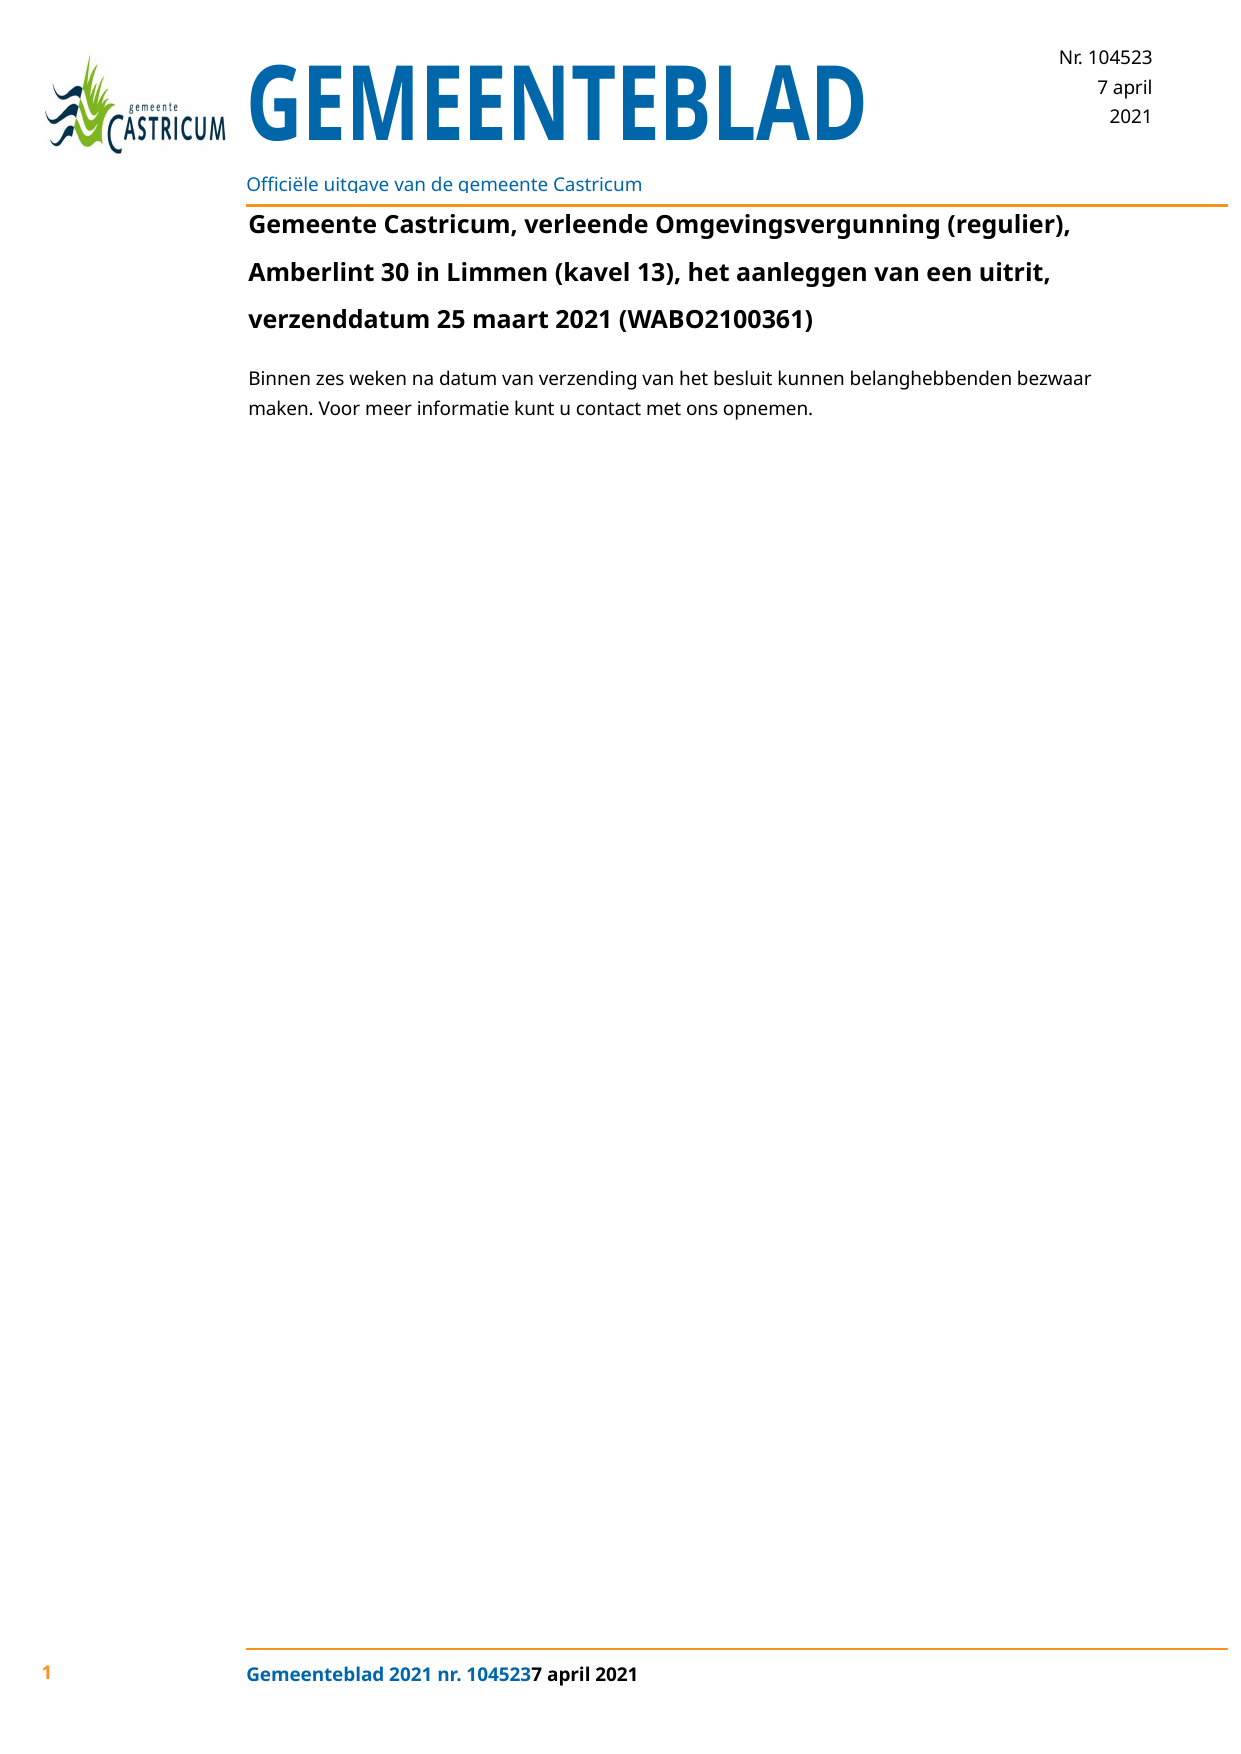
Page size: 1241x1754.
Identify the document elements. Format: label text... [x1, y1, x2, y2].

text Gemeente Castricum, verleende Omgevingsvergunning (regulier), Amberlint 30 in Limmen (kavel 13), het aanleggen van een uitrit, verzenddatum 25 maart 2021 (WABO2100361) [248, 207, 1152, 336]
picture [41, 47, 231, 172]
text Binnen zes weken na datum van verzending van het besluit kunnen belanghebbenden bezwaar maken. Voor meer informatie kunt u contact met ons opnemen. [248, 366, 1152, 421]
